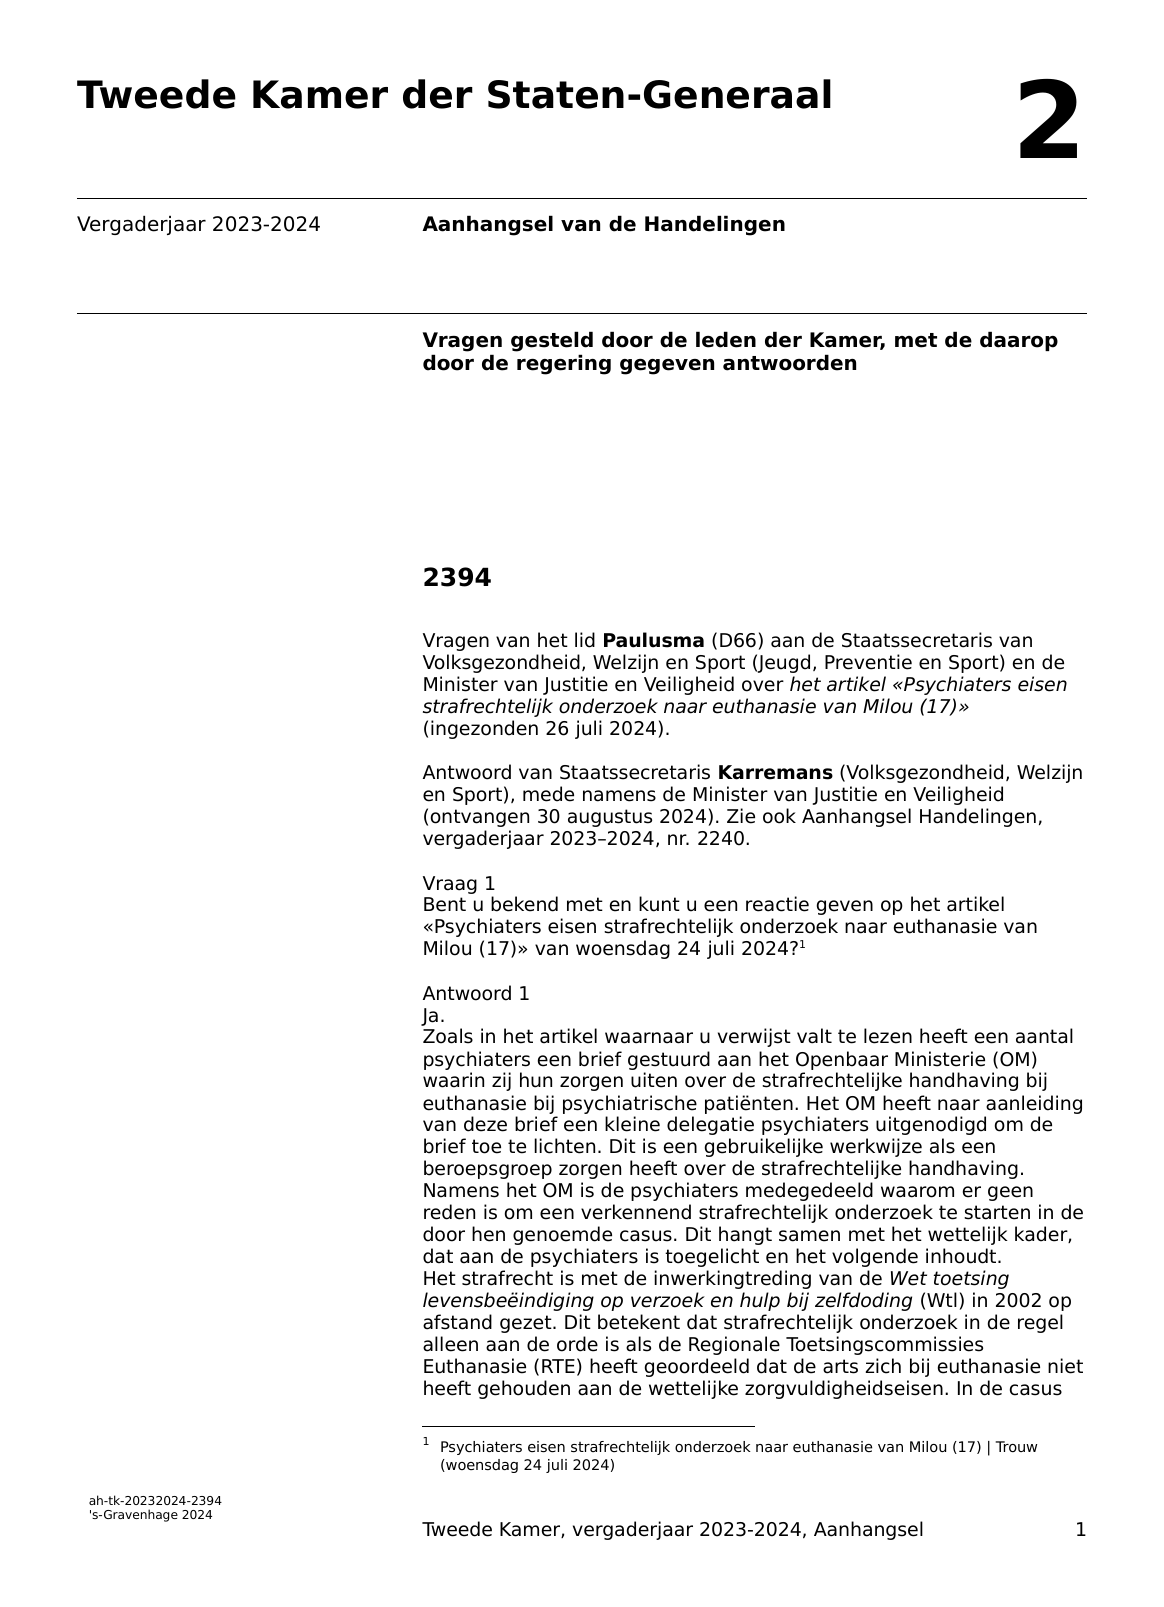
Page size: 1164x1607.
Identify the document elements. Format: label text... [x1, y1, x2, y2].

text Het strafrecht is met de inwerkingtreding van de Wet toetsing levensbeëindiging op verzoek en hulp bij zelfdoding (Wtl) in 2002 op afstand gezet. Dit betekent dat strafrechtelijk onderzoek in de regel alleen aan de orde is als de Regionale Toetsingscommissies Euthanasie (RTE) heeft geoordeeld dat de arts zich bij euthanasie niet heeft gehouden aan de wettelijke zorgvuldigheidseisen. In de casus [422, 1268, 1087, 1400]
text Vraag 1 [422, 872, 1087, 894]
text 's-Gravenhage 2024 [88, 1508, 323, 1522]
text Vragen van het lid Paulusma (D66) aan de Staatssecretaris van Volksgezondheid, Welzijn en Sport (Jeugd, Preventie en Sport) en de Minister van Justitie en Veiligheid over het artikel «Psychiaters eisen strafrechtelijk onderzoek naar euthanasie van Milou (17)» (ingezonden 26 juli 2024). [422, 630, 1087, 740]
text ah-tk-20232024-2394 [88, 1494, 323, 1508]
text Antwoord van Staatssecretaris Karremans (Volksgezondheid, Welzijn en Sport), mede namens de Minister van Justitie en Veiligheid (ontvangen 30 augustus 2024). Zie ook Aanhangsel Handelingen, vergaderjaar 2023–2024, nr. 2240. [422, 762, 1087, 850]
table_cell [77, 314, 422, 375]
text Ja. [422, 1004, 1087, 1026]
text Antwoord 1 [422, 982, 1087, 1004]
text Zoals in het artikel waarnaar u verwijst valt te lezen heeft een aantal psychiaters een brief gestuurd aan het Openbaar Ministerie (OM) waarin zij hun zorgen uiten over de strafrechtelijke handhaving bij euthanasie bij psychiatrische patiënten. Het OM heeft naar aanleiding van deze brief een kleine delegatie psychiaters uitgenodigd om de brief toe te lichten. Dit is een gebruikelijke werkwijze als een beroepsgroep zorgen heeft over de strafrechtelijke handhaving. Namens het OM is de psychiaters medegedeeld waarom er geen reden is om een verkennend strafrechtelijk onderzoek te starten in de door hen genoemde casus. Dit hangt samen met het wettelijk kader, dat aan de psychiaters is toegelicht en het volgende inhoudt. [422, 1026, 1087, 1268]
table_cell Vragen gesteld door de leden der Kamer, met de daarop door de regering gegeven antwoorden [422, 314, 1087, 375]
text 2394 [422, 563, 1087, 592]
table_header 2 [886, 59, 1087, 198]
table_header Tweede Kamer der Staten-Generaal [77, 59, 886, 198]
text Bent u bekend met en kunt u een reactie geven op het artikel «Psychiaters eisen strafrechtelijk onderzoek naar euthanasie van Milou (17)» van woensdag 24 juli 2024? [422, 894, 1087, 960]
table_cell Vergaderjaar 2023-2024 [77, 199, 422, 313]
text Psychiaters eisen strafrechtelijk onderzoek naar euthanasie van Milou (17) | Trouw (woensdag 24 juli 2024) [422, 1435, 1087, 1474]
table_cell Aanhangsel van de Handelingen [422, 199, 1087, 313]
